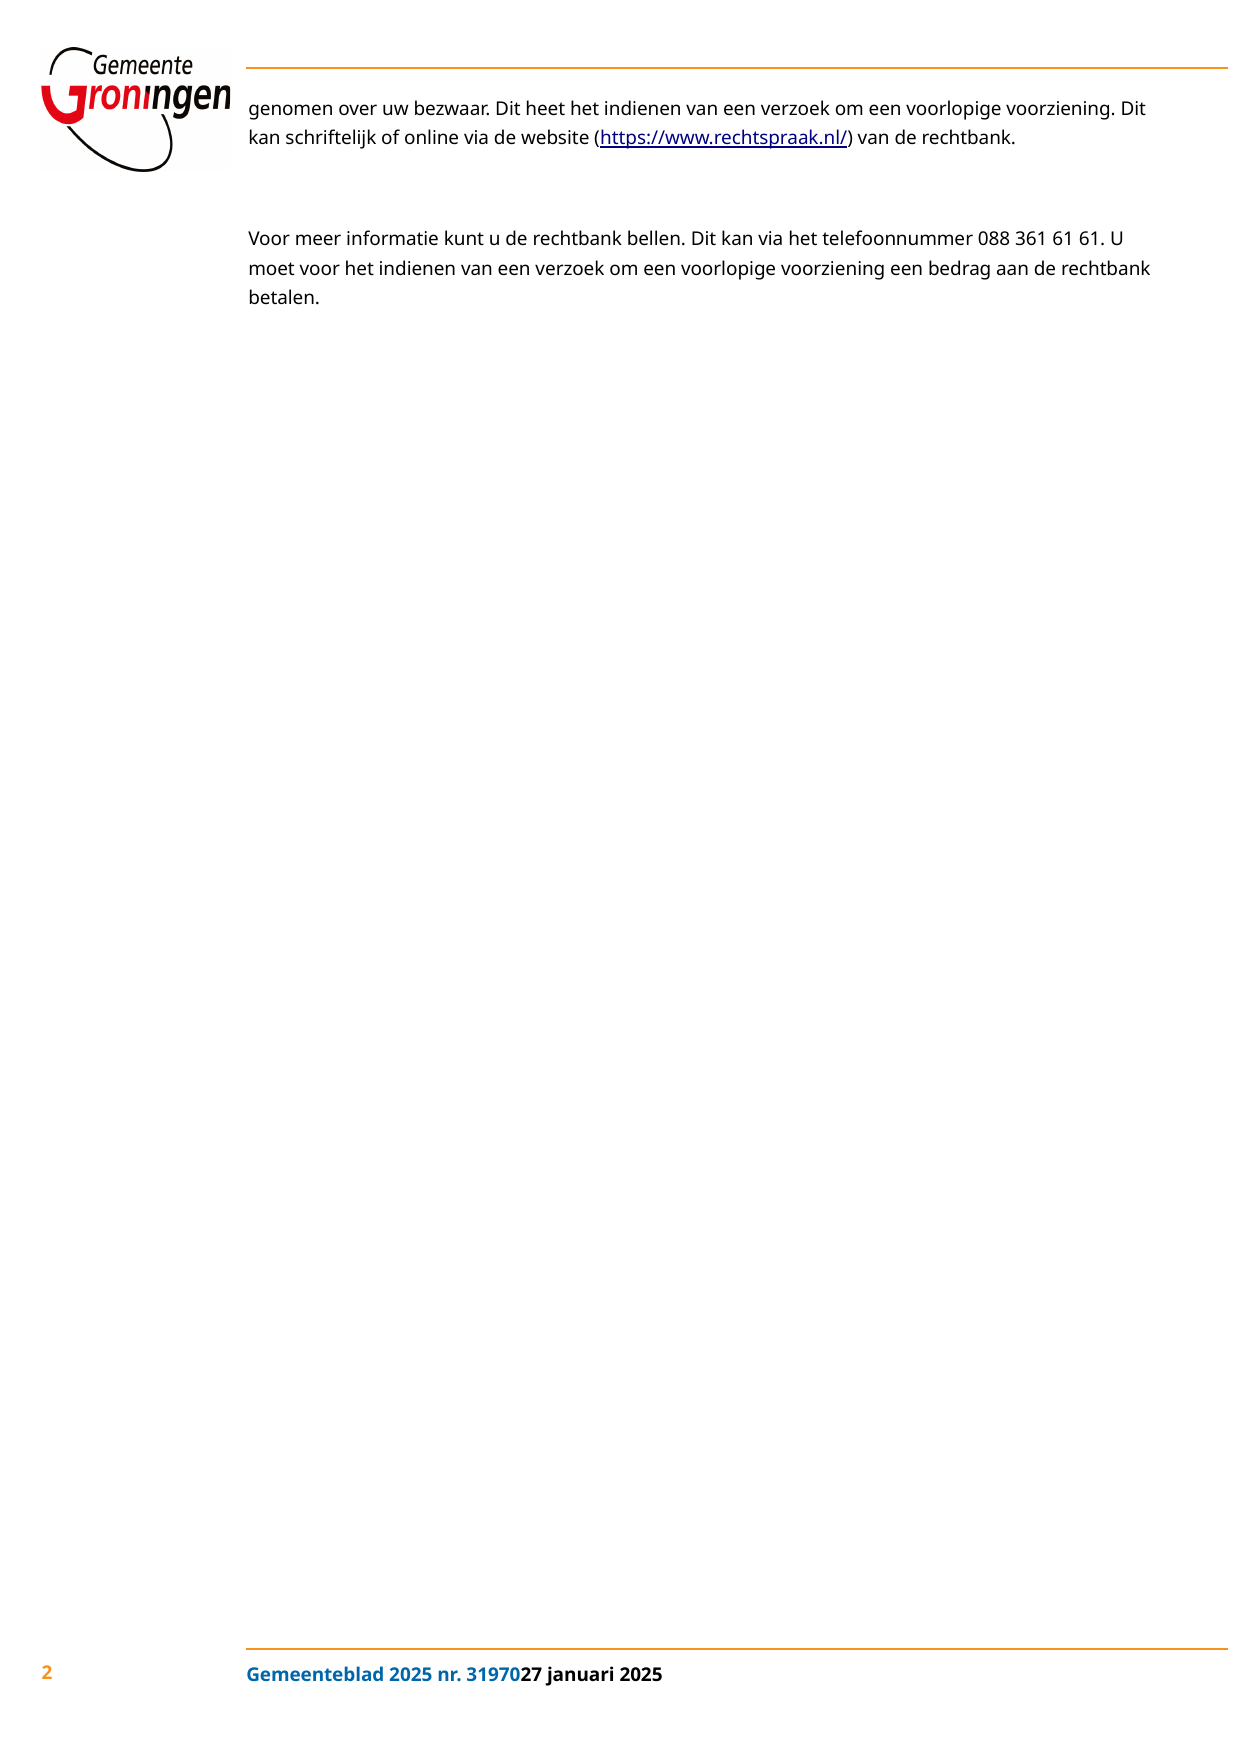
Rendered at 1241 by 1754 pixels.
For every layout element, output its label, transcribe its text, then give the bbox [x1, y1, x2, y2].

text Voor meer informatie kunt u de rechtbank bellen. Dit kan via het telefoonnummer 088 361 61 61. U moet voor het indienen van een verzoek om een voorlopige voorziening een bedrag aan de rechtbank betalen. [248, 225, 1152, 310]
text genomen over uw bezwaar. Dit heet het indienen van een verzoek om een voorlopige voorziening. Dit kan schriftelijk of online via de website (https://www.rechtspraak.nl/) van de rechtbank. [248, 95, 1152, 150]
picture [41, 47, 231, 172]
